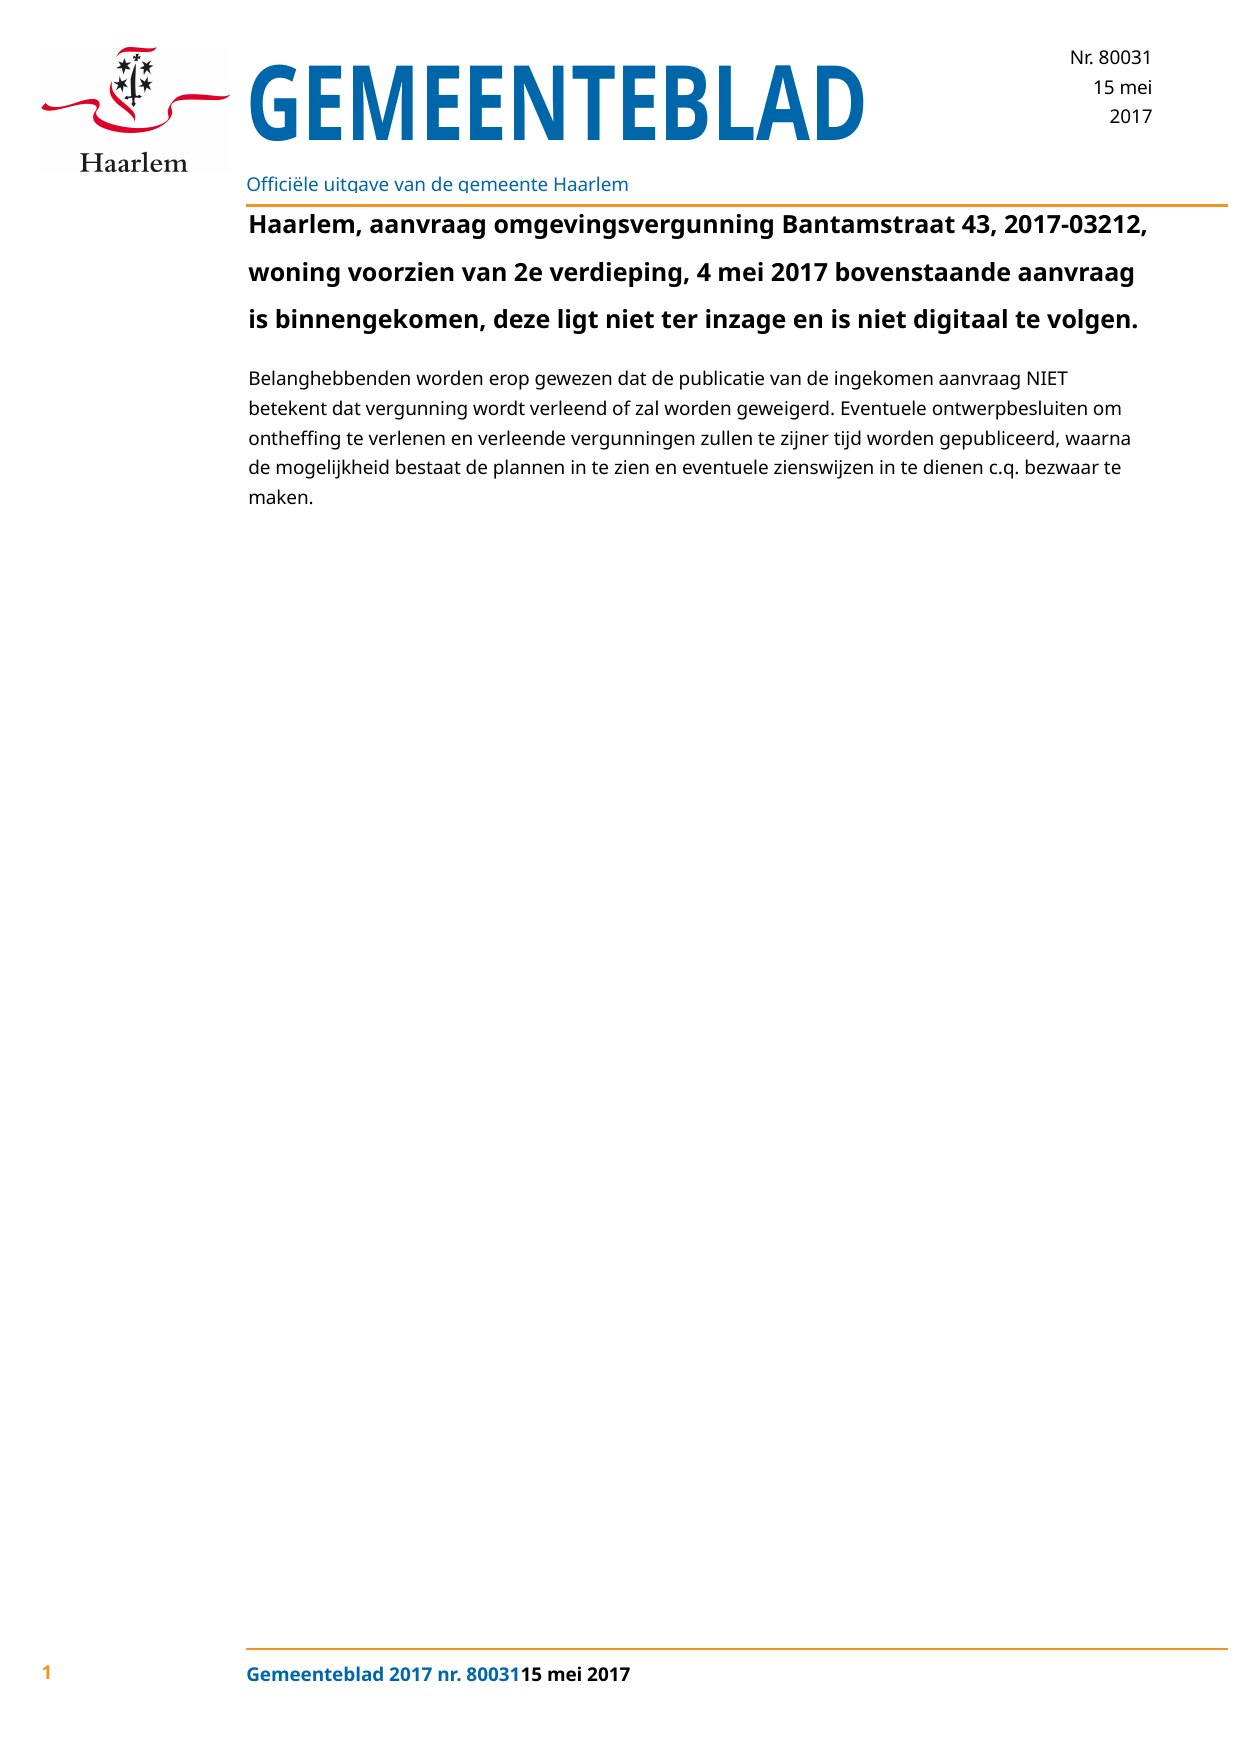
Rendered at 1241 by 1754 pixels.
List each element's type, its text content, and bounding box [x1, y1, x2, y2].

picture [41, 47, 231, 172]
text Haarlem, aanvraag omgevingsvergunning Bantamstraat 43, 2017-03212, woning voorzien van 2e verdieping, 4 mei 2017 bovenstaande aanvraag is binnengekomen, deze ligt niet ter inzage en is niet digitaal te volgen. [248, 207, 1152, 336]
text Belanghebbenden worden erop gewezen dat de publicatie van de ingekomen aanvraag NIET betekent dat vergunning wordt verleend of zal worden geweigerd. Eventuele ontwerpbesluiten om ontheffing te verlenen en verleende vergunningen zullen te zijner tijd worden gepubliceerd, waarna de mogelijkheid bestaat de plannen in te zien en eventuele zienswijzen in te dienen c.q. bezwaar te maken. [248, 366, 1152, 509]
